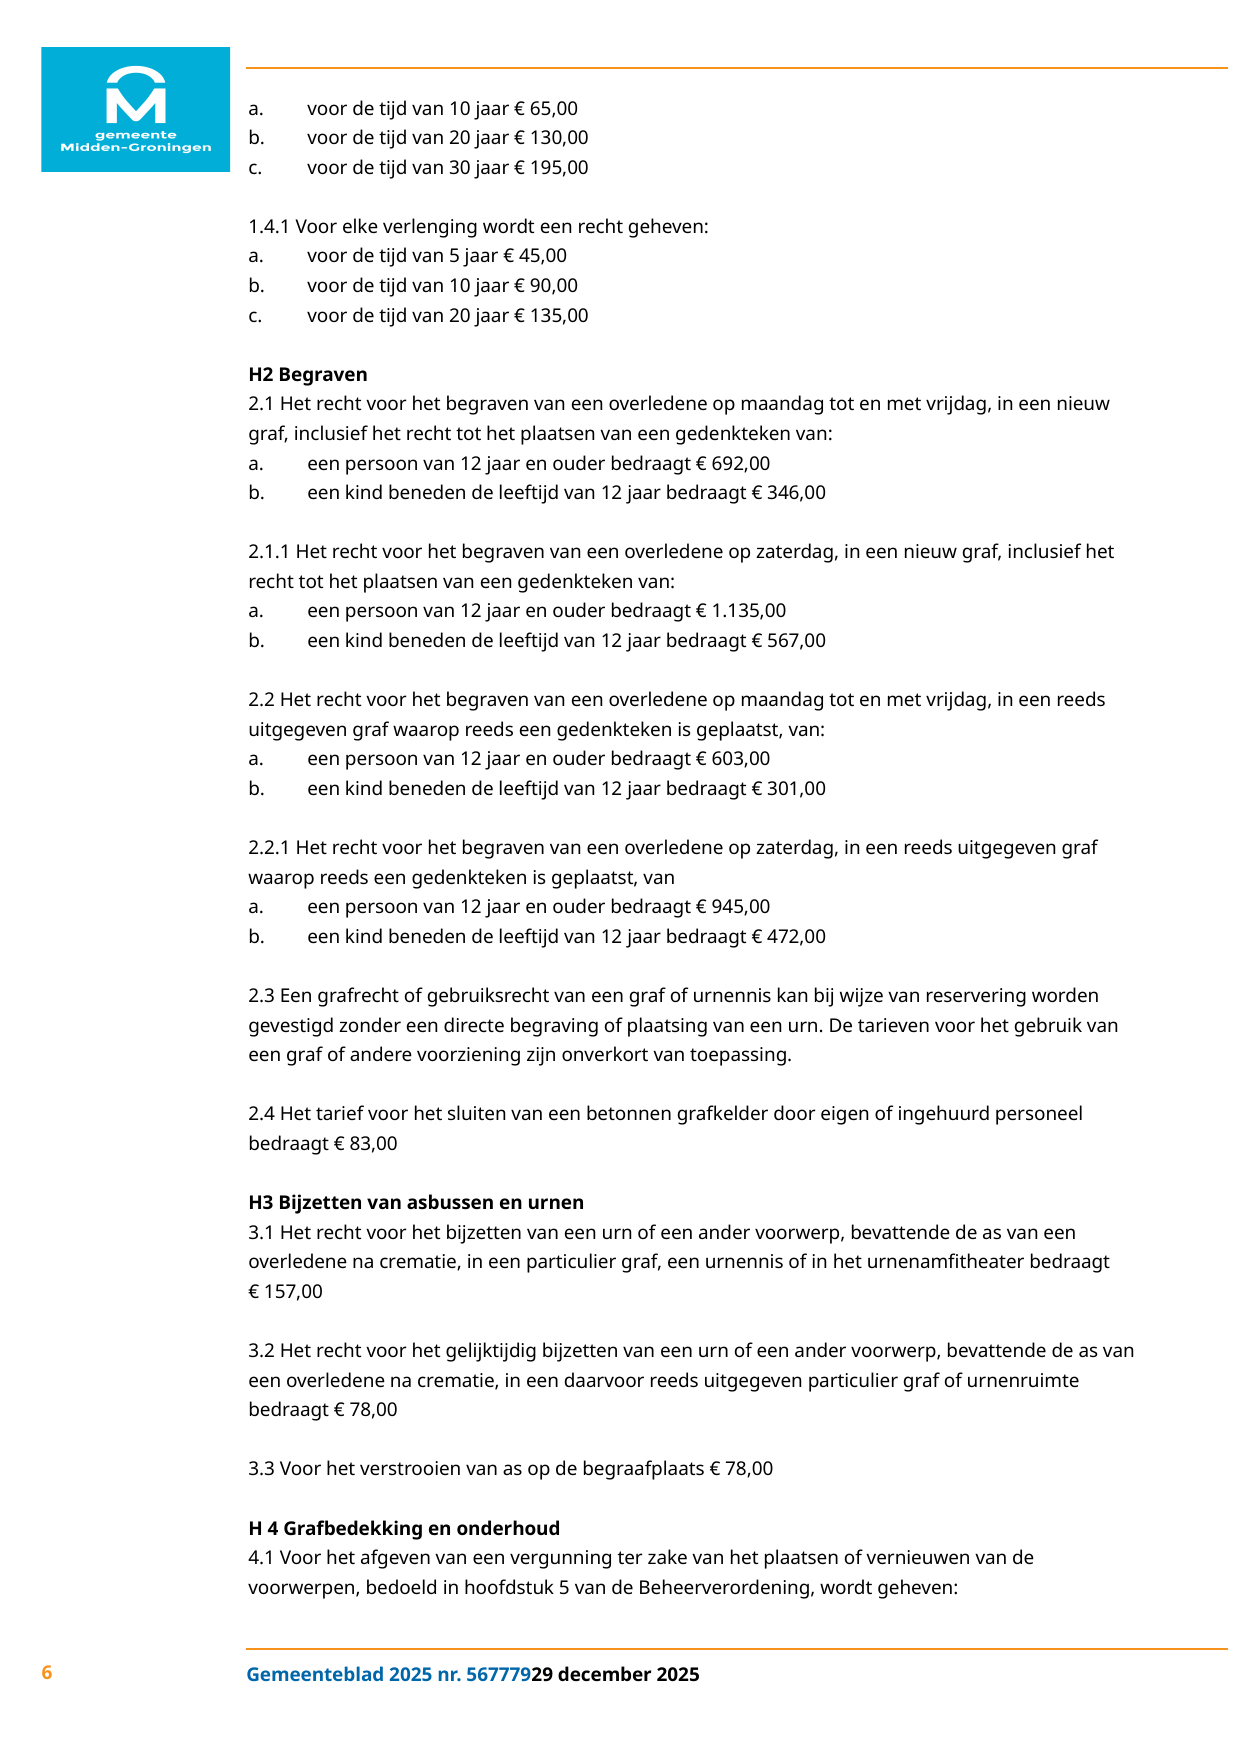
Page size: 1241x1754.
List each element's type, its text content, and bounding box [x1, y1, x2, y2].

list voor de tijd van 5 jaar € 45,00 [248, 243, 1152, 268]
text H 4 Grafbedekking en onderhoud [248, 1515, 1152, 1541]
text 4.1 Voor het afgeven van een vergunning ter zake van het plaatsen of vernieuwen van de voorwerpen, bedoeld in hoofdstuk 5 van de Beheerverordening, wordt geheven: [248, 1544, 1152, 1600]
text 2.1 Het recht voor het begraven van een overledene op maandag tot en met vrijdag, in een nieuw graf, inclusief het recht tot het plaatsen van een gedenkteken van: [248, 391, 1152, 446]
text 2.2.1 Het recht voor het begraven van een overledene op zaterdag, in een reeds uitgegeven graf waarop reeds een gedenkteken is geplaatst, van [248, 834, 1152, 890]
list een persoon van 12 jaar en ouder bedraagt € 1.135,00 [248, 598, 1152, 623]
text 1.4.1 Voor elke verlenging wordt een recht geheven: [248, 213, 1152, 239]
text 2.1.1 Het recht voor het begraven van een overledene op zaterdag, in een nieuw graf, inclusief het recht tot het plaatsen van een gedenkteken van: [248, 538, 1152, 594]
picture [184, 146, 190, 153]
list voor de tijd van 20 jaar € 135,00 [248, 302, 1152, 328]
list een kind beneden de leeftijd van 12 jaar bedraagt € 472,00 [248, 923, 1152, 949]
list voor de tijd van 20 jaar € 130,00 [248, 124, 1152, 150]
list een persoon van 12 jaar en ouder bedraagt € 603,00 [248, 746, 1152, 771]
picture [108, 66, 164, 82]
text 3.1 Het recht voor het bijzetten van een urn of een ander voorwerp, bevattende de as van een overledene na crematie, in een particulier graf, een urnennis of in het urnenamfitheater bedraagt [248, 1219, 1152, 1274]
list een kind beneden de leeftijd van 12 jaar bedraagt € 567,00 [248, 627, 1152, 653]
list voor de tijd van 30 jaar € 195,00 [248, 154, 1152, 180]
text H3 Bijzetten van asbussen en urnen [248, 1189, 1152, 1215]
list voor de tijd van 10 jaar € 90,00 [248, 272, 1152, 298]
text 2.3 Een grafrecht of gebruiksrecht van een graf of urnennis kan bij wijze van reservering worden gevestigd zonder een directe begraving of plaatsing van een urn. De tarieven voor het gebruik van een graf of andere voorziening zijn onverkort van toepassing. [248, 982, 1152, 1067]
list voor de tijd van 10 jaar € 65,00 [248, 95, 1152, 121]
list een kind beneden de leeftijd van 12 jaar bedraagt € 346,00 [248, 479, 1152, 505]
list een persoon van 12 jaar en ouder bedraagt € 692,00 [248, 450, 1152, 476]
text 3.3 Voor het verstrooien van as op de begraafplaats € 78,00 [248, 1456, 1152, 1481]
text H2 Begraven [248, 361, 1152, 387]
text 3.2 Het recht voor het gelijktijdig bijzetten van een urn of een ander voorwerp, bevattende de as van een overledene na crematie, in een daarvoor reeds uitgegeven particulier graf of urnenruimte bedraagt € 78,00 [248, 1337, 1152, 1422]
picture [107, 89, 165, 122]
text € 157,00 [248, 1278, 1152, 1304]
list een kind beneden de leeftijd van 12 jaar bedraagt € 301,00 [248, 775, 1152, 801]
text 2.4 Het tarief voor het sluiten van een betonnen grafkelder door eigen of ingehuurd personeel bedraagt € 83,00 [248, 1101, 1152, 1156]
list een persoon van 12 jaar en ouder bedraagt € 945,00 [248, 893, 1152, 919]
text 2.2 Het recht voor het begraven van een overledene op maandag tot en met vrijdag, in een reeds uitgegeven graf waarop reeds een gedenkteken is geplaatst, van: [248, 686, 1152, 742]
